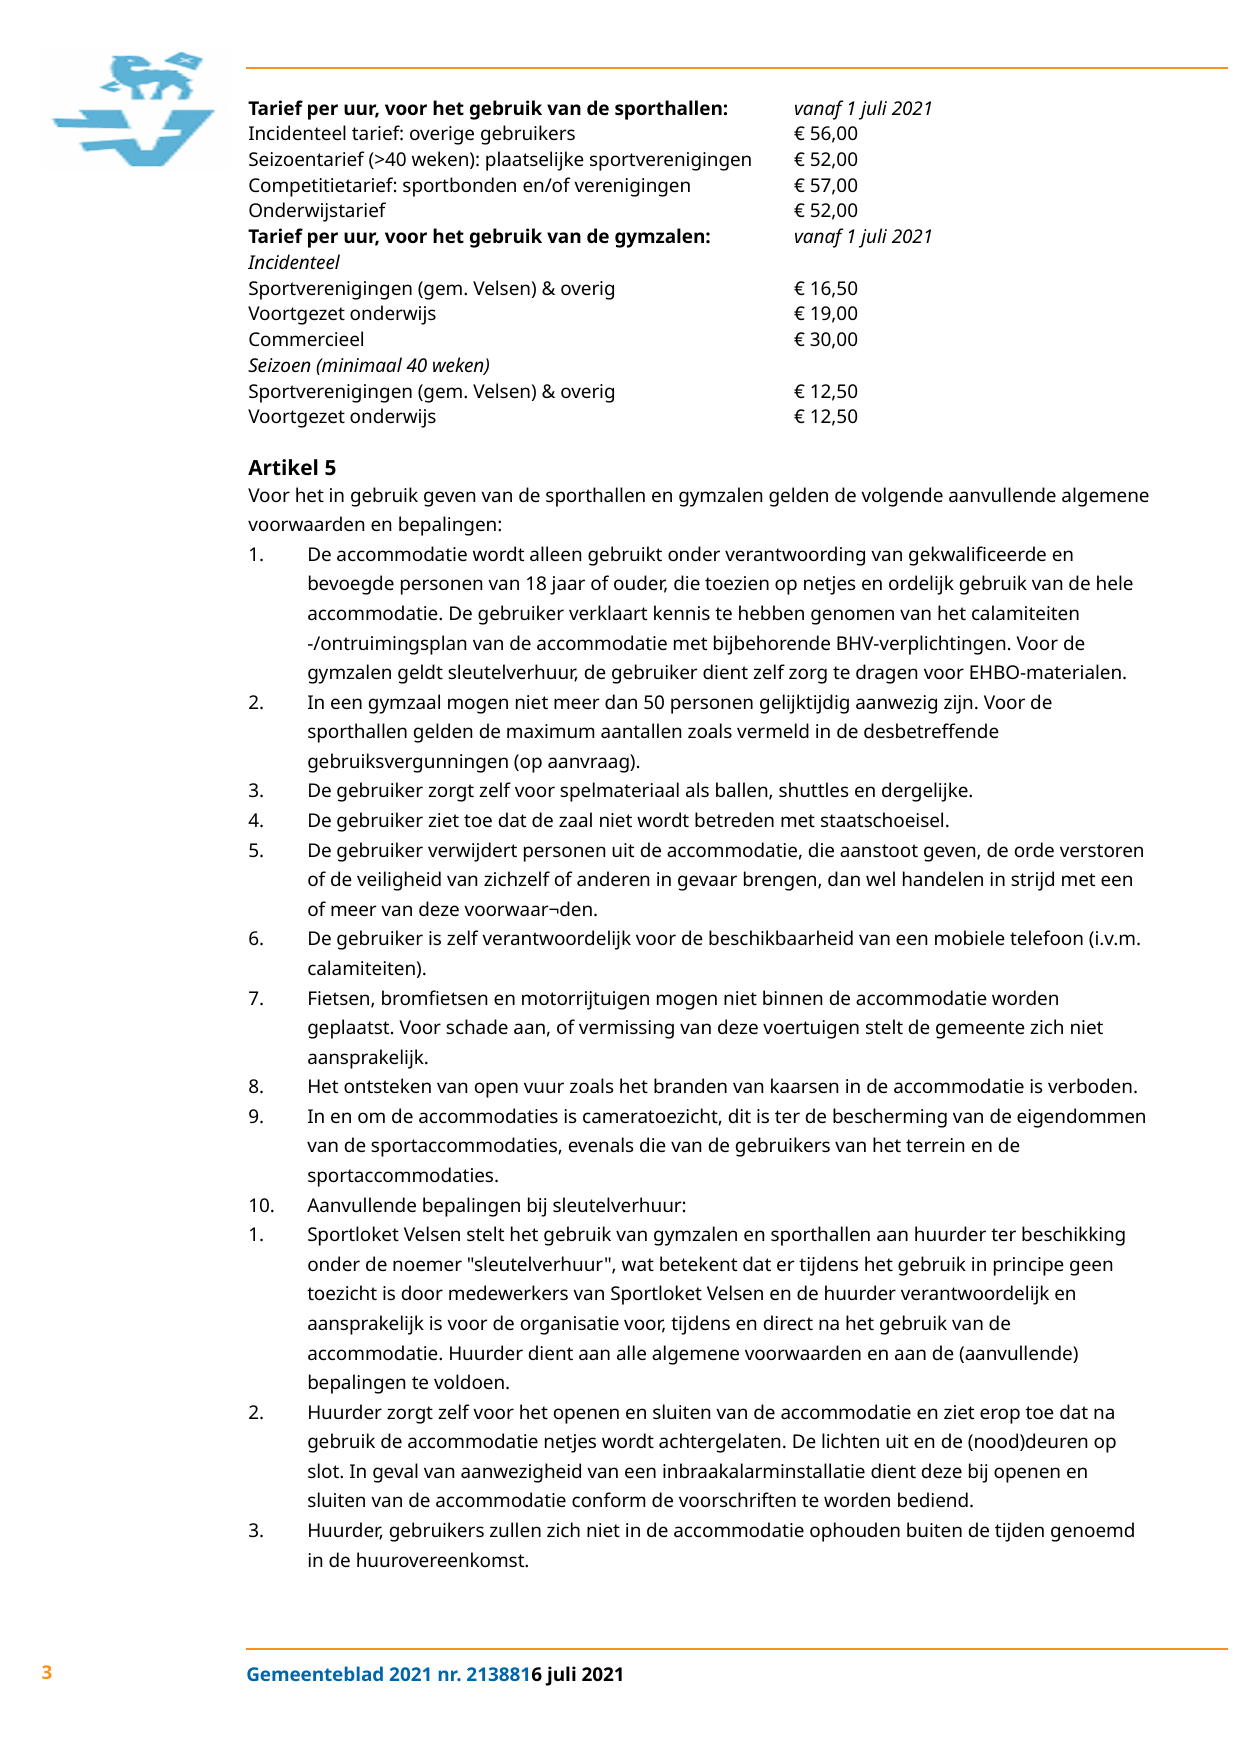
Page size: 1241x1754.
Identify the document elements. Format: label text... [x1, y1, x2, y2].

list De gebruiker zorgt zelf voor spelmateriaal als ballen, shuttles en dergelijke. [248, 778, 1152, 803]
table_cell Seizoentarief (>40 weken): plaatselijke sportverenigingen [248, 146, 794, 172]
table_header Tarief per uur, voor het gebruik van de sporthallen: [248, 95, 794, 121]
list Aanvullende bepalingen bij sleutelverhuur: [248, 1192, 1152, 1217]
list Sportloket Velsen stelt het gebruik van gymzalen en sporthallen aan huurder ter beschikking onder de noemer "sleutelverhuur", wat betekent dat er tijdens het gebruik in principe geen toezicht is door medewerkers van Sportloket Velsen en de huurder verantwoordelijk en aansprakelijk is voor de organisatie voor, tijdens en direct na het gebruik van de accommodatie. Huurder dient aan alle algemene voorwaarden en aan de (aanvullende) bepalingen te voldoen. [248, 1221, 1152, 1395]
table_cell Voortgezet onderwijs [248, 301, 794, 326]
table_cell € 52,00 [794, 198, 1152, 223]
table_cell Incidenteel [248, 249, 794, 275]
text Voor het in gebruik geven van de sporthallen en gymzalen gelden de volgende aanvullende algemene voorwaarden en bepalingen: [248, 482, 1152, 537]
table_cell € 56,00 [794, 121, 1152, 146]
table_cell Seizoen (minimaal 40 weken) [248, 352, 794, 378]
list Huurder zorgt zelf voor het openen en sluiten van de accommodatie en ziet erop toe dat na gebruik de accommodatie netjes wordt achtergelaten. De lichten uit en de (nood)deuren op slot. In geval van aanwezigheid van een inbraakalarminstallatie dient deze bij openen en sluiten van de accommodatie conform de voorschriften te worden bediend. [248, 1399, 1152, 1513]
table_cell € 57,00 [794, 172, 1152, 198]
table_cell [794, 352, 1152, 378]
list De gebruiker verwijdert personen uit de accommodatie, die aanstoot geven, de orde verstoren of de veiligheid van zichzelf of anderen in gevaar brengen, dan wel handelen in strijd met een of meer van deze voorwaar¬den. [248, 837, 1152, 922]
table_cell € 19,00 [794, 301, 1152, 326]
table_cell Incidenteel tarief: overige gebruikers [248, 121, 794, 146]
table_cell € 12,50 [794, 404, 1152, 429]
table_cell € 52,00 [794, 146, 1152, 172]
table_cell Commercieel [248, 326, 794, 352]
table_cell € 16,50 [794, 275, 1152, 301]
text Artikel 5 [248, 453, 1152, 482]
list De gebruiker ziet toe dat de zaal niet wordt betreden met staatschoeisel. [248, 807, 1152, 833]
list De accommodatie wordt alleen gebruikt onder verantwoording van gekwalificeerde en bevoegde personen van 18 jaar of ouder, die toezien op netjes en ordelijk gebruik van de hele accommodatie. De gebruiker verklaart kennis te hebben genomen van het calamiteiten -/ontruimingsplan van de accommodatie met bijbehorende BHV-verplichtingen. Voor de gymzalen geldt sleutelverhuur, de gebruiker dient zelf zorg te dragen voor EHBO-materialen. [248, 541, 1152, 685]
table_cell Sportverenigingen (gem. Velsen) & overig [248, 275, 794, 301]
list De gebruiker is zelf verantwoordelijk voor de beschikbaarheid van een mobiele telefoon (i.v.m. calamiteiten). [248, 926, 1152, 981]
table_cell Tarief per uur, voor het gebruik van de gymzalen: [248, 224, 794, 249]
list Fietsen, bromfietsen en motorrijtuigen mogen niet binnen de accommodatie worden geplaatst. Voor schade aan, of vermissing van deze voertuigen stelt de gemeente zich niet aansprakelijk. [248, 985, 1152, 1069]
list In en om de accommodaties is cameratoezicht, dit is ter de bescherming van de eigendommen van de sportaccommodaties, evenals die van de gebruikers van het terrein en de sportaccommodaties. [248, 1103, 1152, 1188]
table_cell € 30,00 [794, 326, 1152, 352]
table_cell Sportverenigingen (gem. Velsen) & overig [248, 378, 794, 403]
table_cell Voortgezet onderwijs [248, 404, 794, 429]
table_cell Competitietarief: sportbonden en/of verenigingen [248, 172, 794, 198]
table_cell Onderwijstarief [248, 198, 794, 223]
list In een gymzaal mogen niet meer dan 50 personen gelijktijdig aanwezig zijn. Voor de sporthallen gelden de maximum aantallen zoals vermeld in de desbetreffende gebruiksvergunningen (op aanvraag). [248, 689, 1152, 774]
picture [41, 47, 231, 172]
list Het ontsteken van open vuur zoals het branden van kaarsen in de accommodatie is verboden. [248, 1073, 1152, 1099]
table_cell vanaf 1 juli 2021 [794, 224, 1152, 249]
list Huurder, gebruikers zullen zich niet in de accommodatie ophouden buiten de tijden genoemd in de huurovereenkomst. [248, 1517, 1152, 1572]
table_cell [794, 249, 1152, 275]
table_cell € 12,50 [794, 378, 1152, 403]
table_header vanaf 1 juli 2021 [794, 95, 1152, 121]
